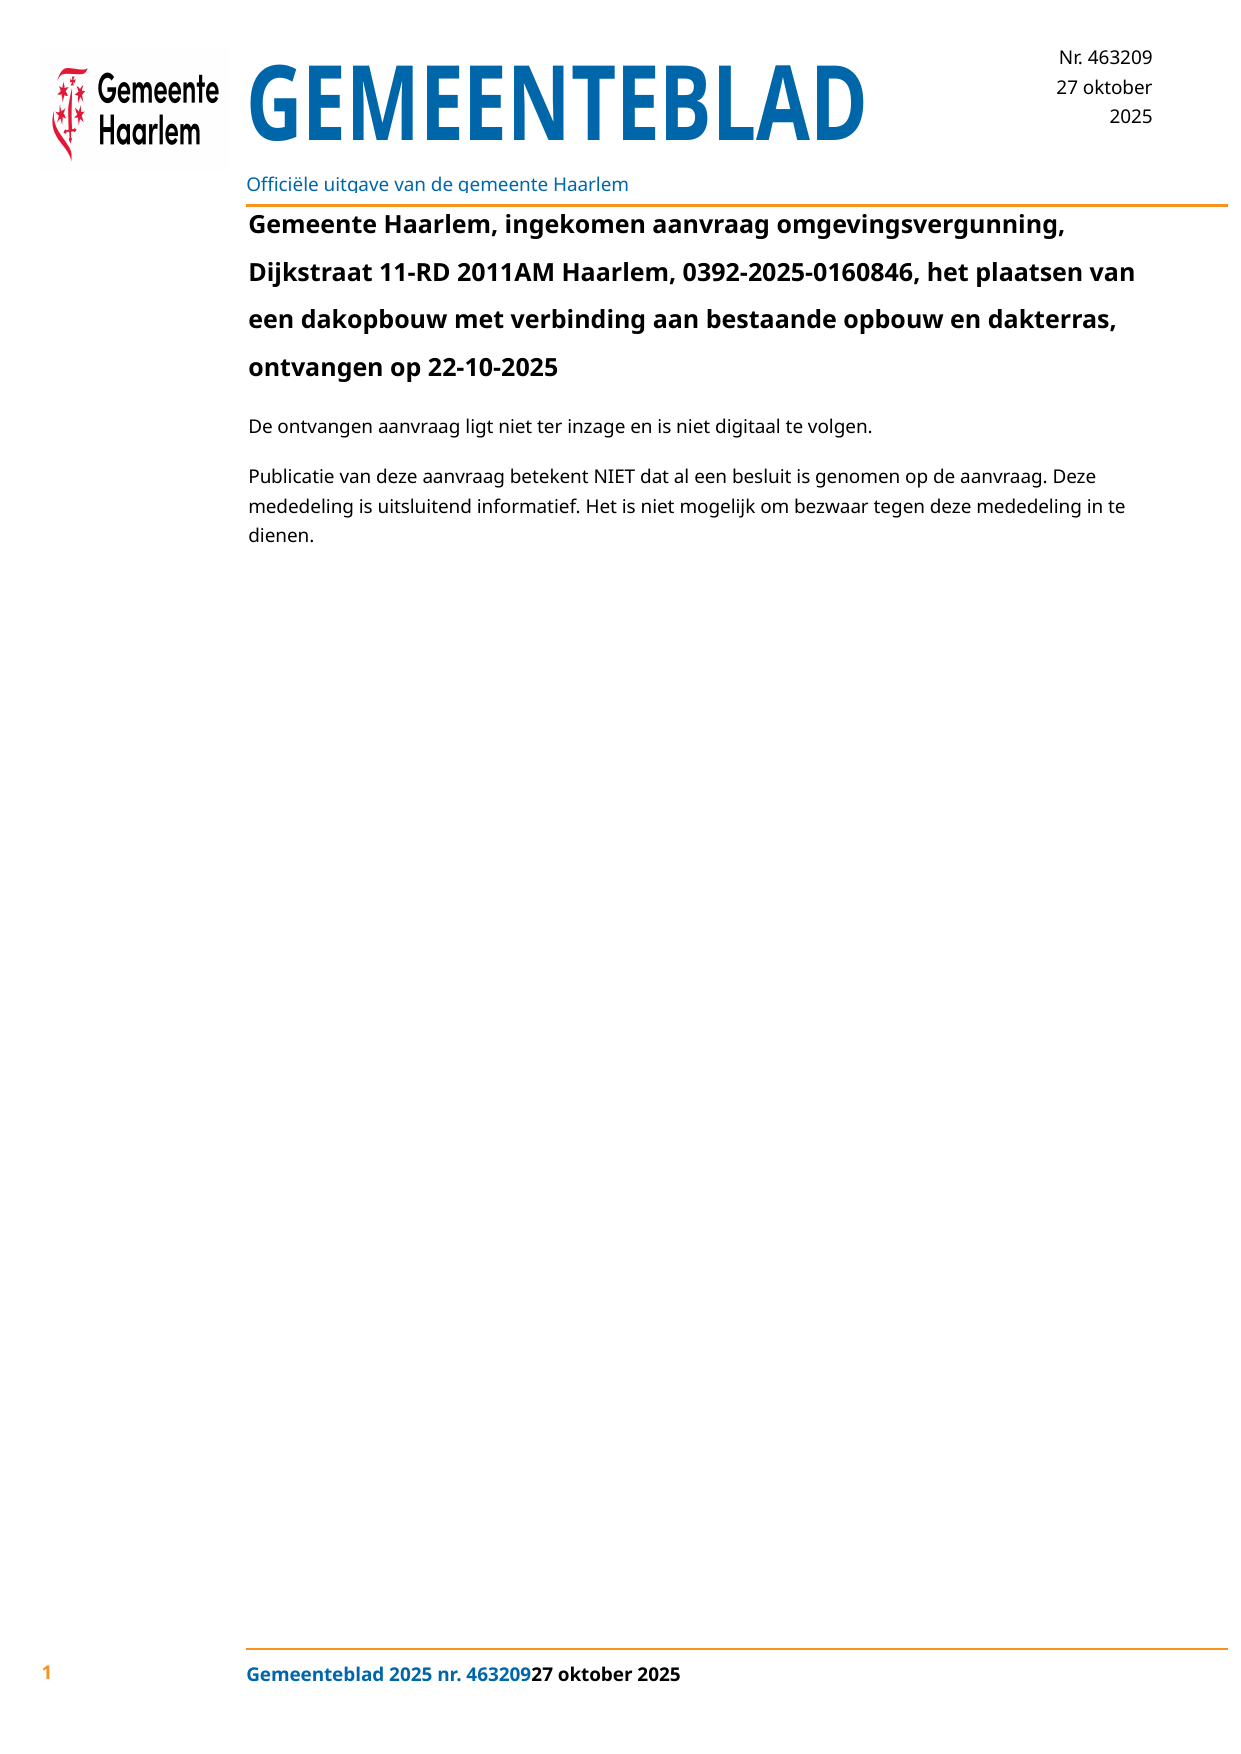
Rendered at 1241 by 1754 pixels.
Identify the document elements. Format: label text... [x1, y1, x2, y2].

picture [41, 47, 231, 172]
text Publicatie van deze aanvraag betekent NIET dat al een besluit is genomen op de aanvraag. Deze mededeling is uitsluitend informatief. Het is niet mogelijk om bezwaar tegen deze mededeling in te dienen. [248, 463, 1152, 548]
text De ontvangen aanvraag ligt niet ter inzage en is niet digitaal te volgen. [248, 413, 1152, 439]
text Gemeente Haarlem, ingekomen aanvraag omgevingsvergunning, Dijkstraat 11-RD 2011AM Haarlem, 0392-2025-0160846, het plaatsen van een dakopbouw met verbinding aan bestaande opbouw en dakterras, ontvangen op 22-10-2025 [248, 207, 1152, 384]
